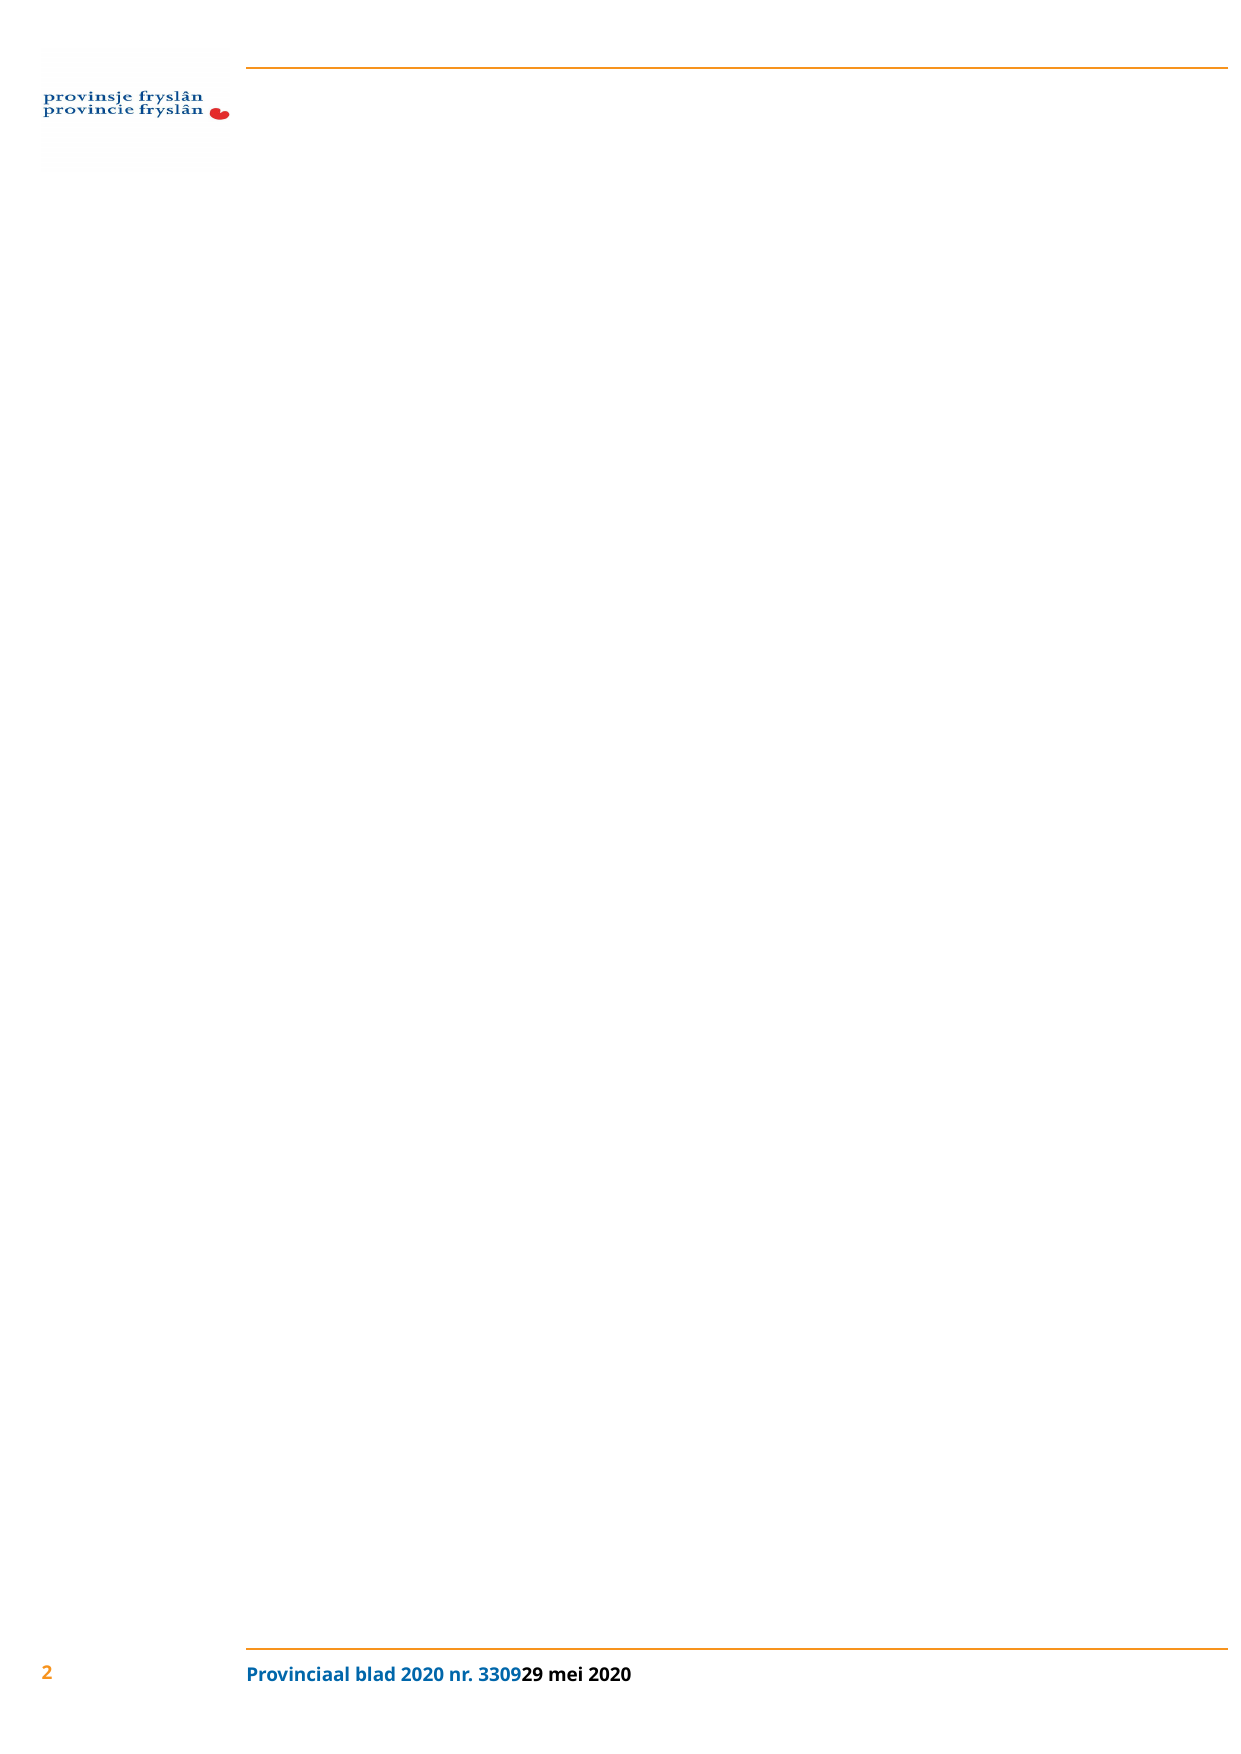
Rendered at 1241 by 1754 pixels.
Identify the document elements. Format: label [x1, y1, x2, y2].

picture [41, 47, 231, 172]
